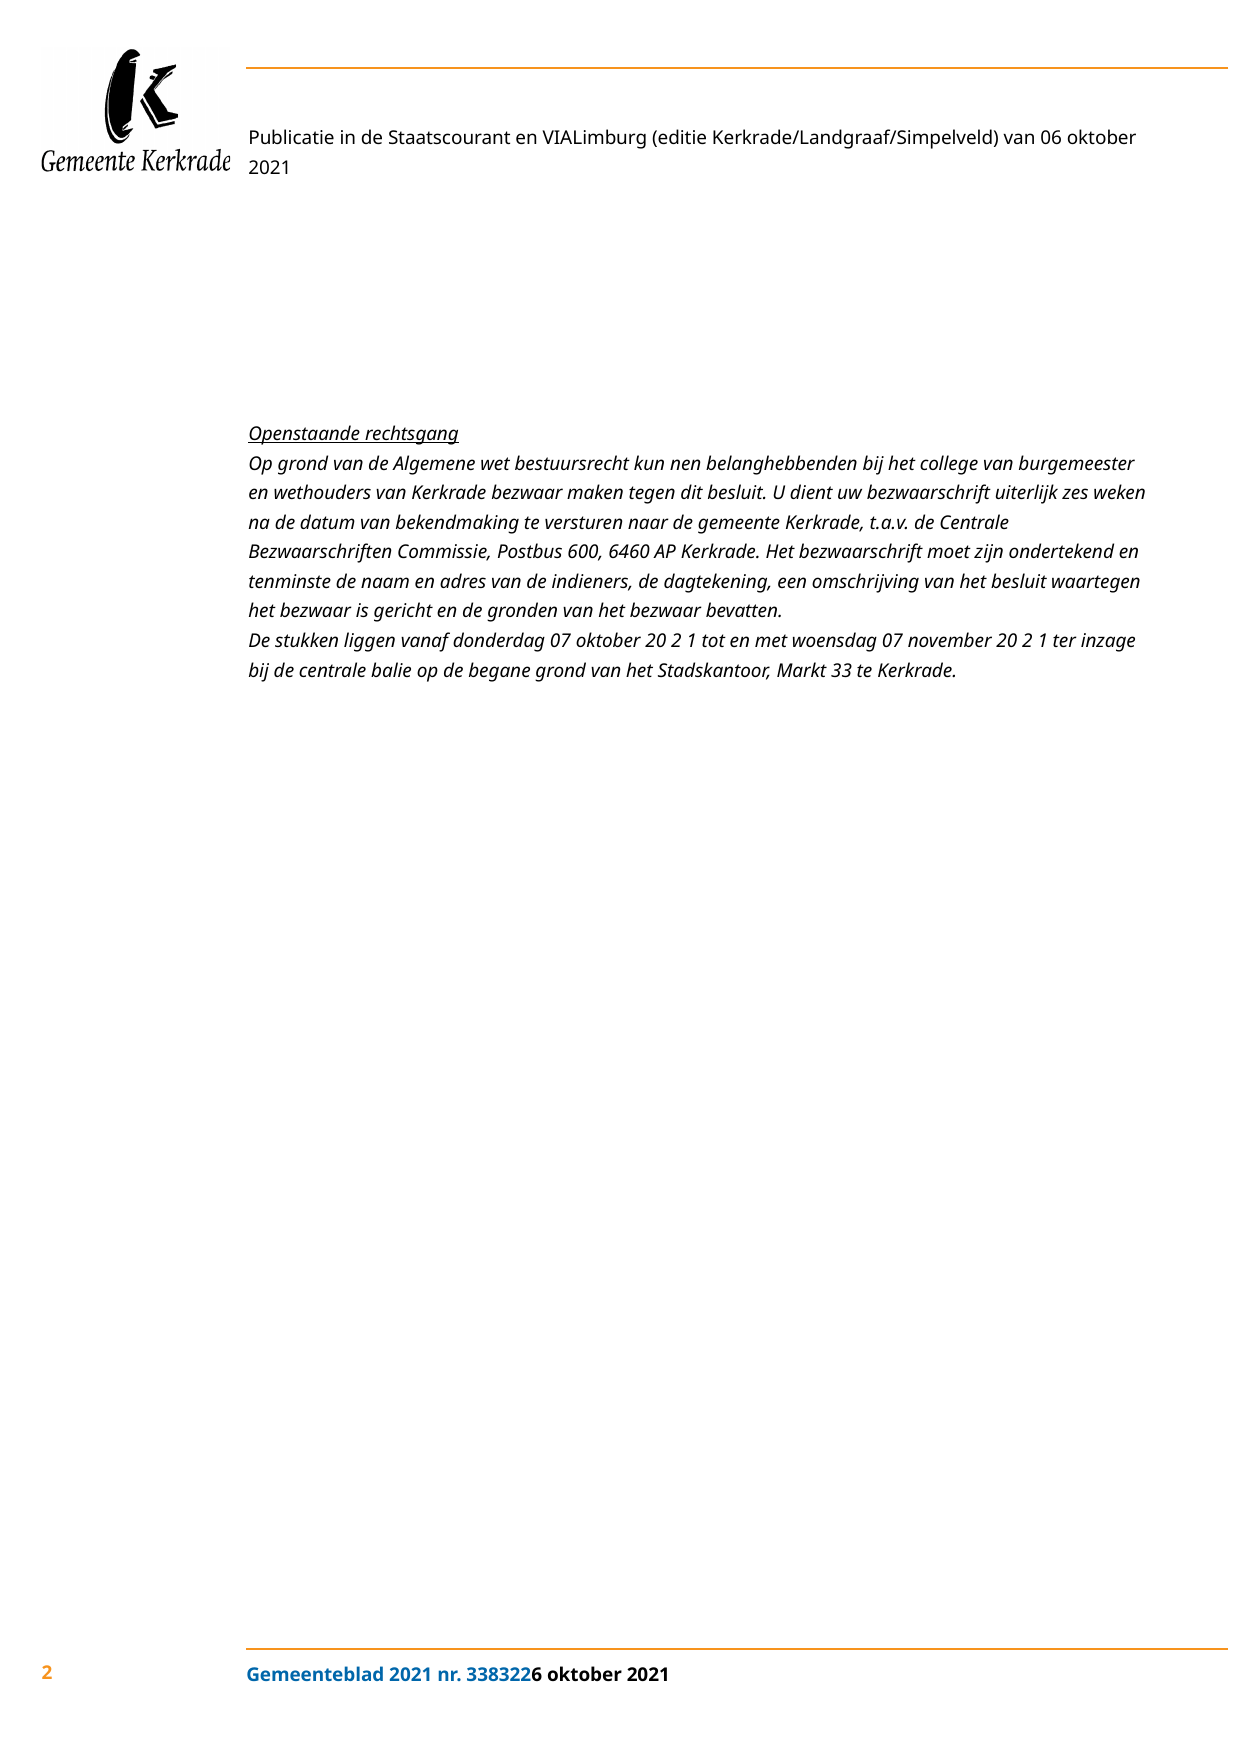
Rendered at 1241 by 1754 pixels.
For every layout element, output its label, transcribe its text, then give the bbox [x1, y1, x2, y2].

text De stukken liggen vanaf donderdag 07 oktober 20 2 1 tot en met woensdag 07 november 20 2 1 ter inzage bij de centrale balie op de begane grond van het Stadskantoor, Markt 33 te Kerkrade. [248, 627, 1152, 683]
picture [41, 47, 231, 172]
text Op grond van de Algemene wet bestuursrecht kun nen belanghebbenden bij het college van burgemeester en wethouders van Kerkrade bezwaar maken tegen dit besluit. U dient uw bezwaarschrift uiterlijk zes weken na de datum van bekendmaking te versturen naar de gemeente Kerkrade, t.a.v. de Centrale Bezwaarschriften Commissie, Postbus 600, 6460 AP Kerkrade. Het bezwaarschrift moet zijn ondertekend en tenminste de naam en adres van de indieners, de dagtekening, een omschrijving van het besluit waartegen het bezwaar is gericht en de gronden van het bezwaar bevatten. [248, 450, 1152, 623]
text Openstaande rechtsgang [248, 420, 1152, 446]
text Publicatie in de Staatscourant en VIALimburg (editie Kerkrade/Landgraaf/Simpelveld) van 06 oktober 2021 [248, 124, 1152, 180]
